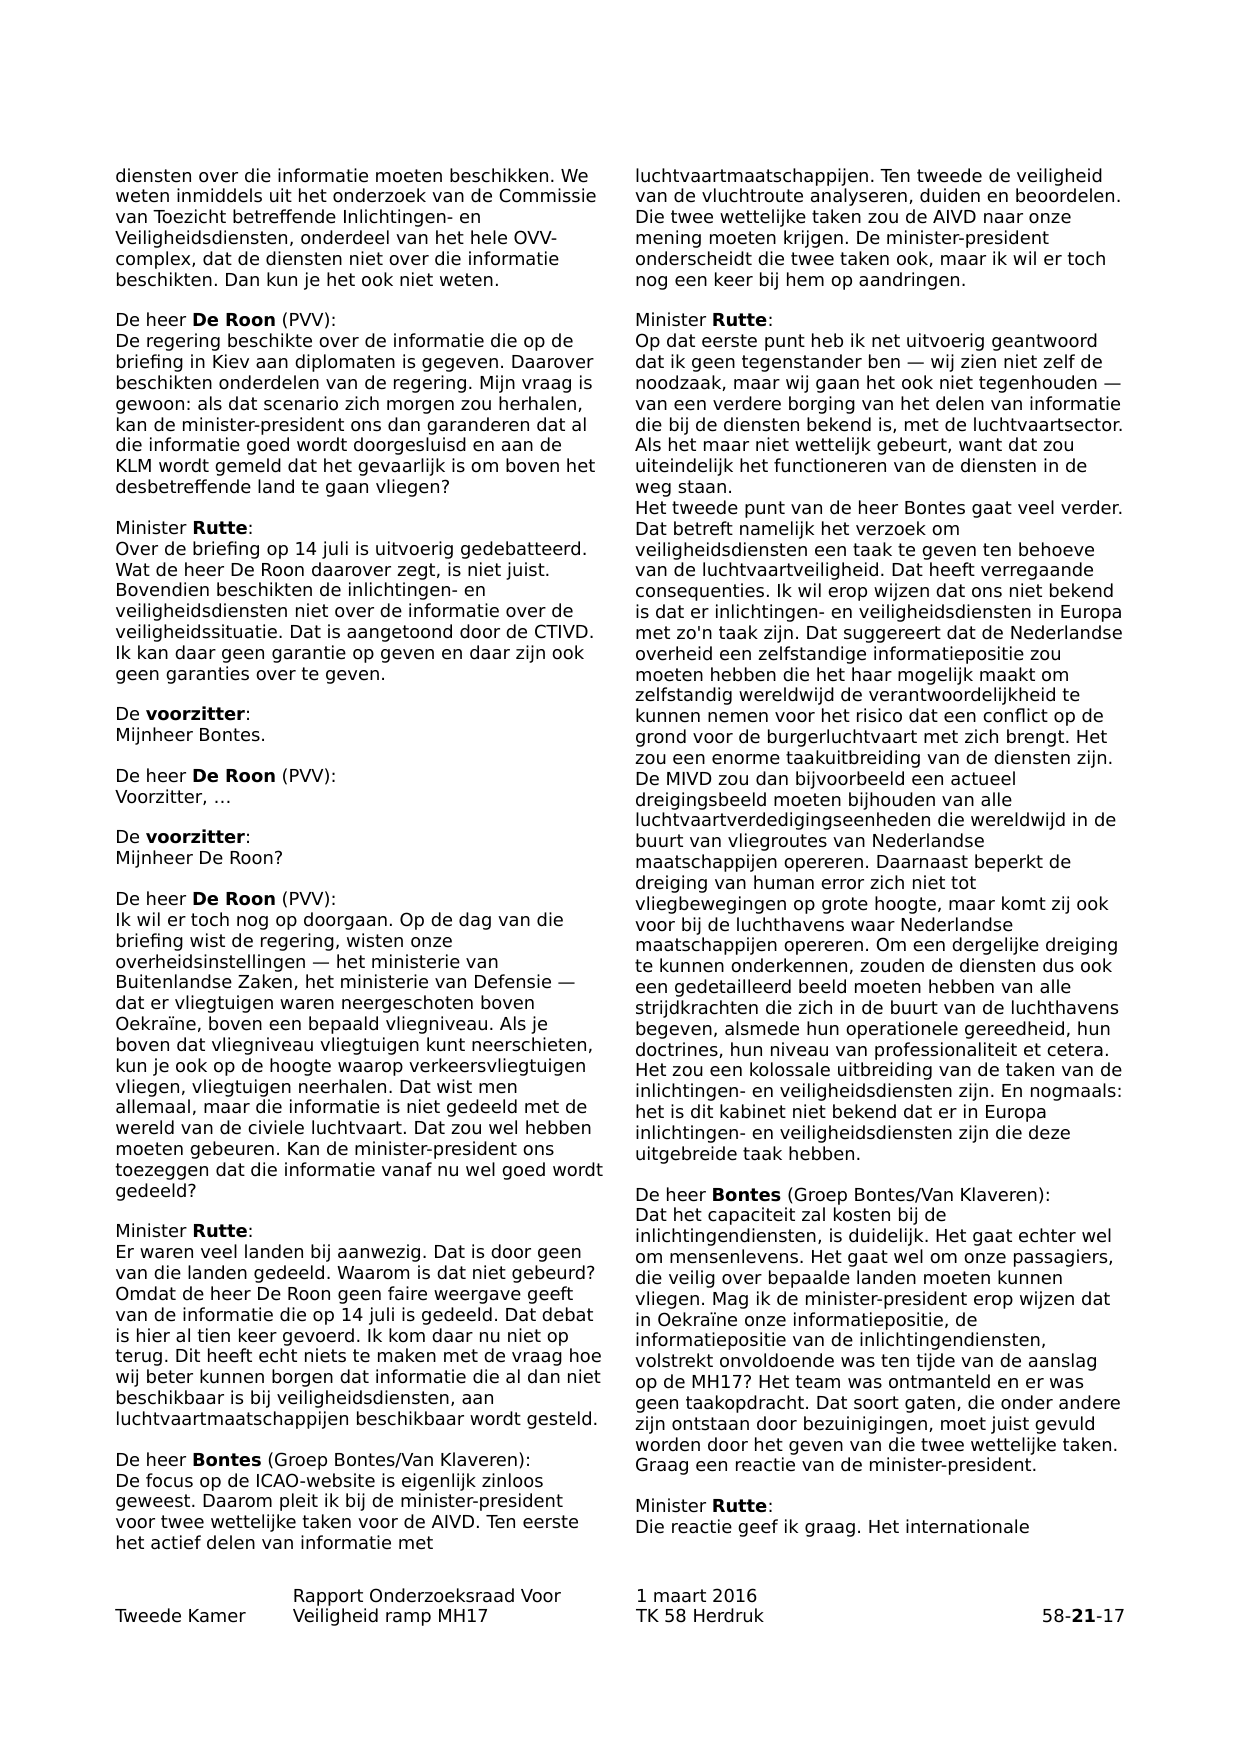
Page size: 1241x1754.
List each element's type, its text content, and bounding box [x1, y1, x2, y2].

text diensten over die informatie moeten beschikken. We weten inmiddels uit het onderzoek van de Commissie van Toezicht betreffende Inlichtingen- en Veiligheidsdiensten, onderdeel van het hele OVV-complex, dat de diensten niet over die informatie beschikten. Dan kun je het ook niet weten. [115, 165, 605, 290]
text De heer De Roon (PVV): [115, 889, 605, 910]
text Er waren veel landen bij aanwezig. Dat is door geen van die landen gedeeld. Waarom is dat niet gebeurd? Omdat de heer De Roon geen faire weergave geeft van de informatie die op 14 juli is gedeeld. Dat debat is hier al tien keer gevoerd. Ik kom daar nu niet op terug. Dit heeft echt niets te maken met de vraag hoe wij beter kunnen borgen dat informatie die al dan niet beschikbaar is bij veiligheidsdiensten, aan luchtvaartmaatschappijen beschikbaar wordt gesteld. [115, 1242, 605, 1429]
text Die reactie geef ik graag. Het internationale [635, 1517, 1125, 1537]
text Het tweede punt van de heer Bontes gaat veel verder. Dat betreft namelijk het verzoek om veiligheidsdiensten een taak te geven ten behoeve van de luchtvaartveiligheid. Dat heeft verregaande consequenties. Ik wil erop wijzen dat ons niet bekend is dat er inlichtingen- en veiligheidsdiensten in Europa met zo'n taak zijn. Dat suggereert dat de Nederlandse overheid een zelfstandige informatiepositie zou moeten hebben die het haar mogelijk maakt om zelfstandig wereldwijd de verantwoordelijkheid te kunnen nemen voor het risico dat een conflict op de grond voor de burgerluchtvaart met zich brengt. Het zou een enorme taakuitbreiding van de diensten zijn. De MIVD zou dan bijvoorbeeld een actueel dreigingsbeeld moeten bijhouden van alle luchtvaartverdedigingseenheden die wereldwijd in de buurt van vliegroutes van Nederlandse maatschappijen opereren. Daarnaast beperkt de dreiging van human error zich niet tot vliegbewegingen op grote hoogte, maar komt zij ook voor bij de luchthavens waar Nederlandse maatschappijen opereren. Om een dergelijke dreiging te kunnen onderkennen, zouden de diensten dus ook een gedetailleerd beeld moeten hebben van alle strijdkrachten die zich in de buurt van de luchthavens begeven, alsmede hun operationele gereedheid, hun doctrines, hun niveau van professionaliteit et cetera. Het zou een kolossale uitbreiding van de taken van de inlichtingen- en veiligheidsdiensten zijn. En nogmaals: het is dit kabinet niet bekend dat er in Europa inlichtingen- en veiligheidsdiensten zijn die deze uitgebreide taak hebben. [635, 498, 1125, 1164]
text Minister Rutte: [635, 310, 1125, 331]
text Voorzitter, … [115, 787, 605, 807]
text De heer Bontes (Groep Bontes/Van Klaveren): [115, 1449, 605, 1470]
text Minister Rutte: [635, 1496, 1125, 1517]
text Mijnheer Bontes. [115, 725, 605, 746]
text Ik wil er toch nog op doorgaan. Op de dag van die briefing wist de regering, wisten onze overheidsinstellingen — het ministerie van Buitenlandse Zaken, het ministerie van Defensie — dat er vliegtuigen waren neergeschoten boven Oekraïne, boven een bepaald vliegniveau. Als je boven dat vliegniveau vliegtuigen kunt neerschieten, kun je ook op de hoogte waarop verkeersvliegtuigen vliegen, vliegtuigen neerhalen. Dat wist men allemaal, maar die informatie is niet gedeeld met de wereld van de civiele luchtvaart. Dat zou wel hebben moeten gebeuren. Kan de minister-president ons toezeggen dat die informatie vanaf nu wel goed wordt gedeeld? [115, 910, 605, 1201]
text De regering beschikte over de informatie die op de briefing in Kiev aan diplomaten is gegeven. Daarover beschikten onderdelen van de regering. Mijn vraag is gewoon: als dat scenario zich morgen zou herhalen, kan de minister-president ons dan garanderen dat al die informatie goed wordt doorgesluisd en aan de KLM wordt gemeld dat het gevaarlijk is om boven het desbetreffende land te gaan vliegen? [115, 331, 605, 498]
text De voorzitter: [115, 704, 605, 725]
text De heer Bontes (Groep Bontes/Van Klaveren): [635, 1184, 1125, 1205]
text Mijnheer De Roon? [115, 848, 605, 869]
text Dat het capaciteit zal kosten bij de inlichtingendiensten, is duidelijk. Het gaat echter wel om mensenlevens. Het gaat wel om onze passagiers, die veilig over bepaalde landen moeten kunnen vliegen. Mag ik de minister-president erop wijzen dat in Oekraïne onze informatiepositie, de informatiepositie van de inlichtingendiensten, volstrekt onvoldoende was ten tijde van de aanslag op de MH17? Het team was ontmanteld en er was geen taakopdracht. Dat soort gaten, die onder andere zijn ontstaan door bezuinigingen, moet juist gevuld worden door het geven van die twee wettelijke taken. Graag een reactie van de minister-president. [635, 1205, 1125, 1476]
text De focus op de ICAO-website is eigenlijk zinloos geweest. Daarom pleit ik bij de minister-president voor twee wettelijke taken voor de AIVD. Ten eerste het actief delen van informatie met [115, 1470, 605, 1554]
text De heer De Roon (PVV): [115, 310, 605, 331]
text Over de briefing op 14 juli is uitvoerig gedebatteerd. Wat de heer De Roon daarover zegt, is niet juist. Bovendien beschikten de inlichtingen- en veiligheidsdiensten niet over de informatie over de veiligheidssituatie. Dat is aangetoond door de CTIVD. Ik kan daar geen garantie op geven en daar zijn ook geen garanties over te geven. [115, 538, 605, 684]
text Op dat eerste punt heb ik net uitvoerig geantwoord dat ik geen tegenstander ben — wij zien niet zelf de noodzaak, maar wij gaan het ook niet tegenhouden — van een verdere borging van het delen van informatie die bij de diensten bekend is, met de luchtvaartsector. Als het maar niet wettelijk gebeurt, want dat zou uiteindelijk het functioneren van de diensten in de weg staan. [635, 331, 1125, 498]
text De heer De Roon (PVV): [115, 766, 605, 787]
text luchtvaartmaatschappijen. Ten tweede de veiligheid van de vluchtroute analyseren, duiden en beoordelen. Die twee wettelijke taken zou de AIVD naar onze mening moeten krijgen. De minister-president onderscheidt die twee taken ook, maar ik wil er toch nog een keer bij hem op aandringen. [635, 165, 1125, 290]
text Minister Rutte: [115, 518, 605, 538]
text Minister Rutte: [115, 1221, 605, 1242]
text De voorzitter: [115, 827, 605, 848]
